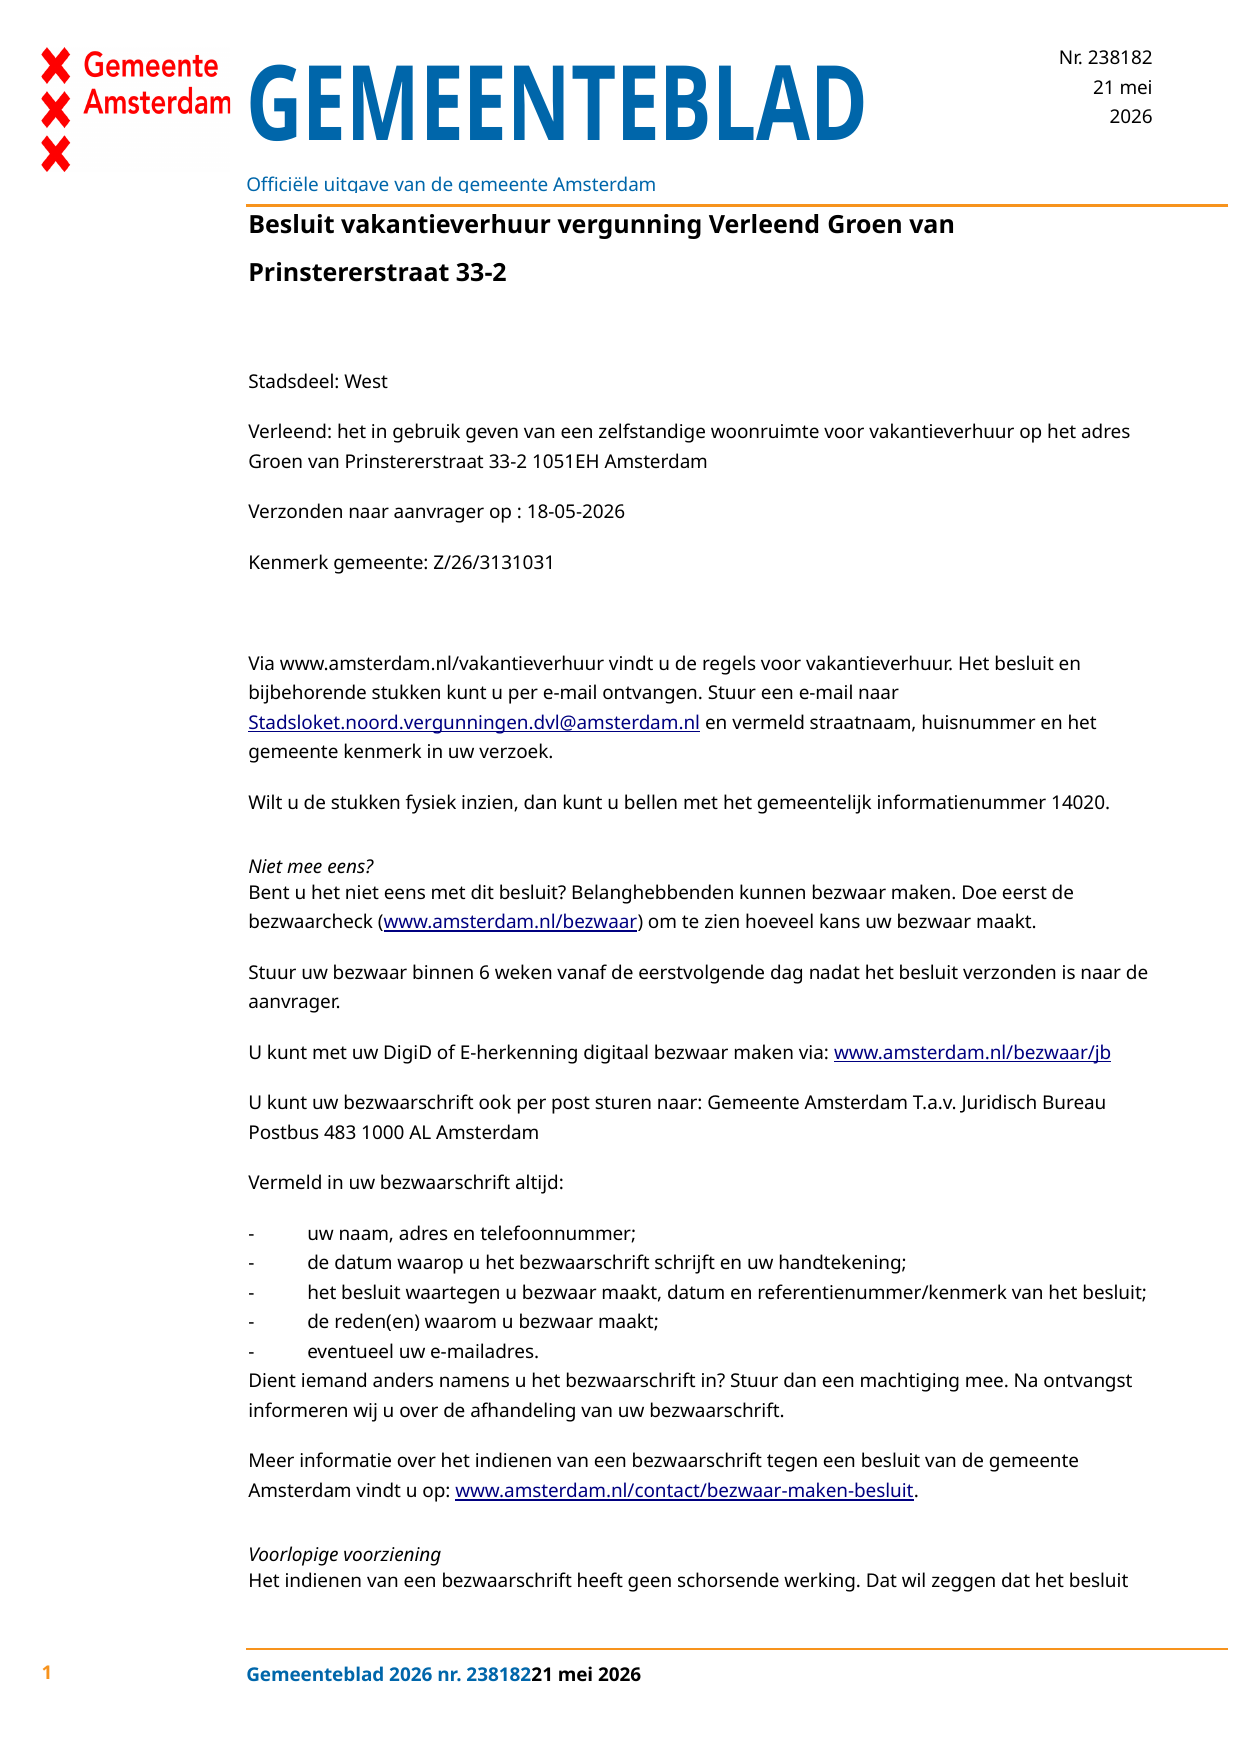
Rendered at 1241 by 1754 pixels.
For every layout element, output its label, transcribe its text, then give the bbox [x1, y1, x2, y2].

text Meer informatie over het indienen van een bezwaarschrift tegen een besluit van de gemeente Amsterdam vindt u op: www.amsterdam.nl/contact/bezwaar-maken-besluit. [248, 1448, 1152, 1503]
text Verleend: het in gebruik geven van een zelfstandige woonruimte voor vakantieverhuur op het adres Groen van Prinstererstraat 33-2 1051EH Amsterdam [248, 419, 1152, 474]
list eventueel uw e-mailadres. [248, 1338, 1152, 1364]
text Voorlopige voorziening [248, 1541, 1152, 1567]
text Bent u het niet eens met dit besluit? Belanghebbenden kunnen bezwaar maken. Doe eerst de bezwaarcheck (www.amsterdam.nl/bezwaar) om te zien hoeveel kans uw bezwaar maakt. [248, 879, 1152, 934]
text Het indienen van een bezwaarschrift heeft geen schorsende werking. Dat wil zeggen dat het besluit [248, 1567, 1152, 1593]
text U kunt uw bezwaarschrift ook per post sturen naar: Gemeente Amsterdam T.a.v. Juridisch Bureau Postbus 483 1000 AL Amsterdam [248, 1089, 1152, 1144]
list uw naam, adres en telefoonnummer; [248, 1220, 1152, 1245]
text Niet mee eens? [248, 853, 1152, 879]
text Stadsdeel: West [248, 368, 1152, 394]
text Via www.amsterdam.nl/vakantieverhuur vindt u de regels voor vakantieverhuur. Het besluit en bijbehorende stukken kunt u per e-mail ontvangen. Stuur een e-mail naar Stadsloket.noord.vergunningen.dvl@amsterdam.nl en vermeld straatnaam, huisnummer en het gemeente kenmerk in uw verzoek. [248, 650, 1152, 764]
list de reden(en) waarom u bezwaar maakt; [248, 1308, 1152, 1334]
list de datum waarop u het bezwaarschrift schrijft en uw handtekening; [248, 1249, 1152, 1275]
text Kenmerk gemeente: Z/26/3131031 [248, 549, 1152, 575]
text Besluit vakantieverhuur vergunning Verleend Groen van Prinstererstraat 33-2 [248, 207, 1152, 288]
picture [41, 47, 231, 172]
text Vermeld in uw bezwaarschrift altijd: [248, 1169, 1152, 1195]
text Dient iemand anders namens u het bezwaarschrift in? Stuur dan een machtiging mee. Na ontvangst informeren wij u over de afhandeling van uw bezwaarschrift. [248, 1368, 1152, 1423]
text Stuur uw bezwaar binnen 6 weken vanaf de eerstvolgende dag nadat het besluit verzonden is naar de aanvrager. [248, 959, 1152, 1014]
text U kunt met uw DigiD of E-herkenning digitaal bezwaar maken via: www.amsterdam.nl/bezwaar/jb [248, 1039, 1152, 1064]
text Verzonden naar aanvrager op : 18-05-2026 [248, 499, 1152, 524]
text Wilt u de stukken fysiek inzien, dan kunt u bellen met het gemeentelijk informatienummer 14020. [248, 789, 1152, 815]
list het besluit waartegen u bezwaar maakt, datum en referentienummer/kenmerk van het besluit; [248, 1279, 1152, 1304]
